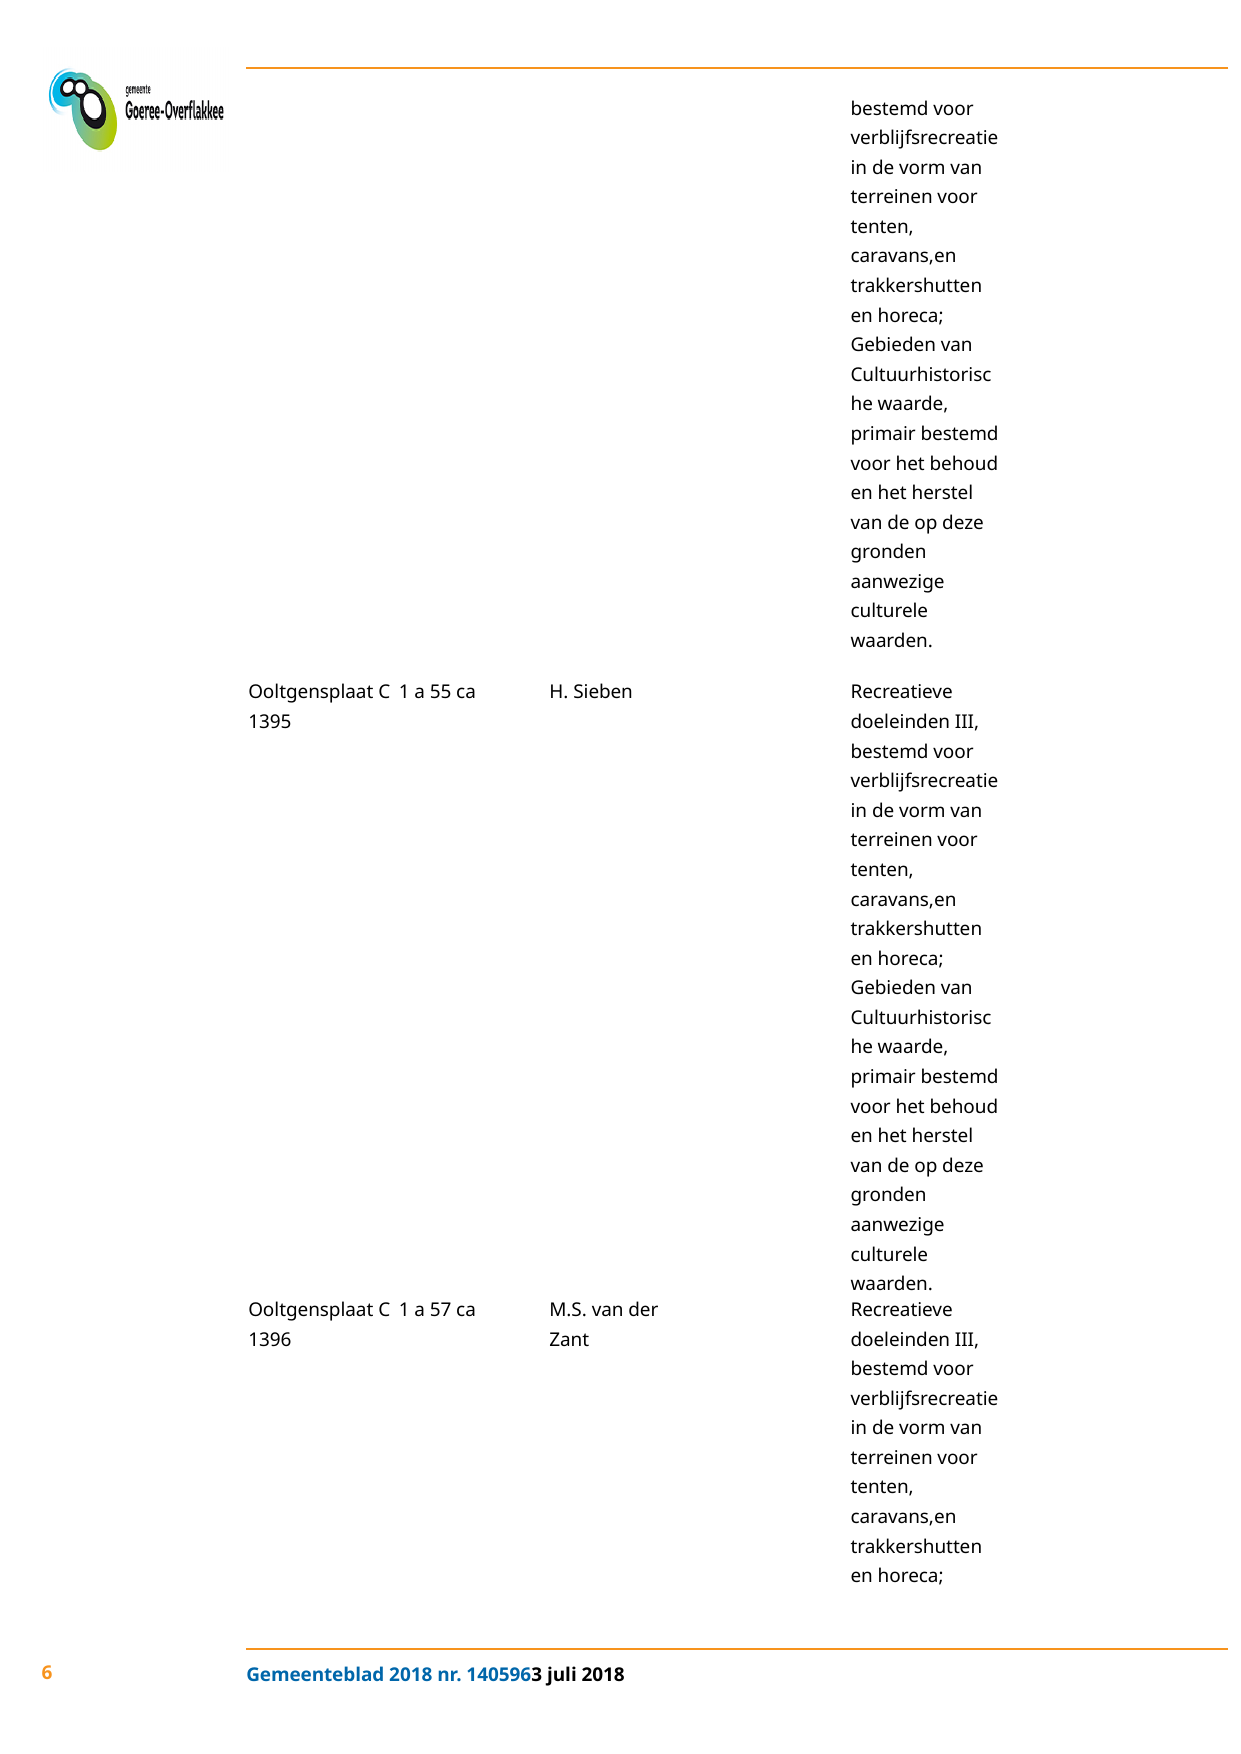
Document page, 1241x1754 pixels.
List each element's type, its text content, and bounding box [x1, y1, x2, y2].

table_cell 1 a 55 ca [399, 679, 549, 1296]
table_cell [700, 1296, 850, 1588]
table_cell [549, 95, 700, 653]
table_cell [248, 95, 398, 653]
table_cell [1001, 679, 1152, 1296]
table_cell [399, 95, 549, 653]
table_cell 1 a 57 ca [399, 1296, 549, 1588]
table_cell M.S. van der Zant [549, 1296, 700, 1588]
table_cell bestemd voor verblijfsrecreatie in de vorm van terreinen voor tenten, caravans,en trakkershutten en horeca; Gebieden van Cultuurhistorische waarde, primair bestemd voor het behoud en het herstel van de op deze gronden aanwezige culturele waarden. [850, 95, 1001, 653]
table_cell [248, 653, 398, 679]
table_cell [700, 679, 850, 1296]
table_cell Recreatieve doeleinden III, bestemd voor verblijfsrecreatie in de vorm van terreinen voor tenten, caravans,en trakkershutten en horeca; [850, 1296, 1001, 1588]
table_cell H. Sieben [549, 679, 700, 1296]
table_cell [1001, 1296, 1152, 1588]
picture [41, 47, 231, 172]
table_cell Ooltgensplaat C 1395 [248, 679, 398, 1296]
table_cell Ooltgensplaat C 1396 [248, 1296, 398, 1588]
table_cell [1001, 95, 1152, 653]
table_cell [700, 95, 850, 653]
table_cell Recreatieve doeleinden III, bestemd voor verblijfsrecreatie in de vorm van terreinen voor tenten, caravans,en trakkershutten en horeca; Gebieden van Cultuurhistorische waarde, primair bestemd voor het behoud en het herstel van de op deze gronden aanwezige culturele waarden. [850, 679, 1001, 1296]
